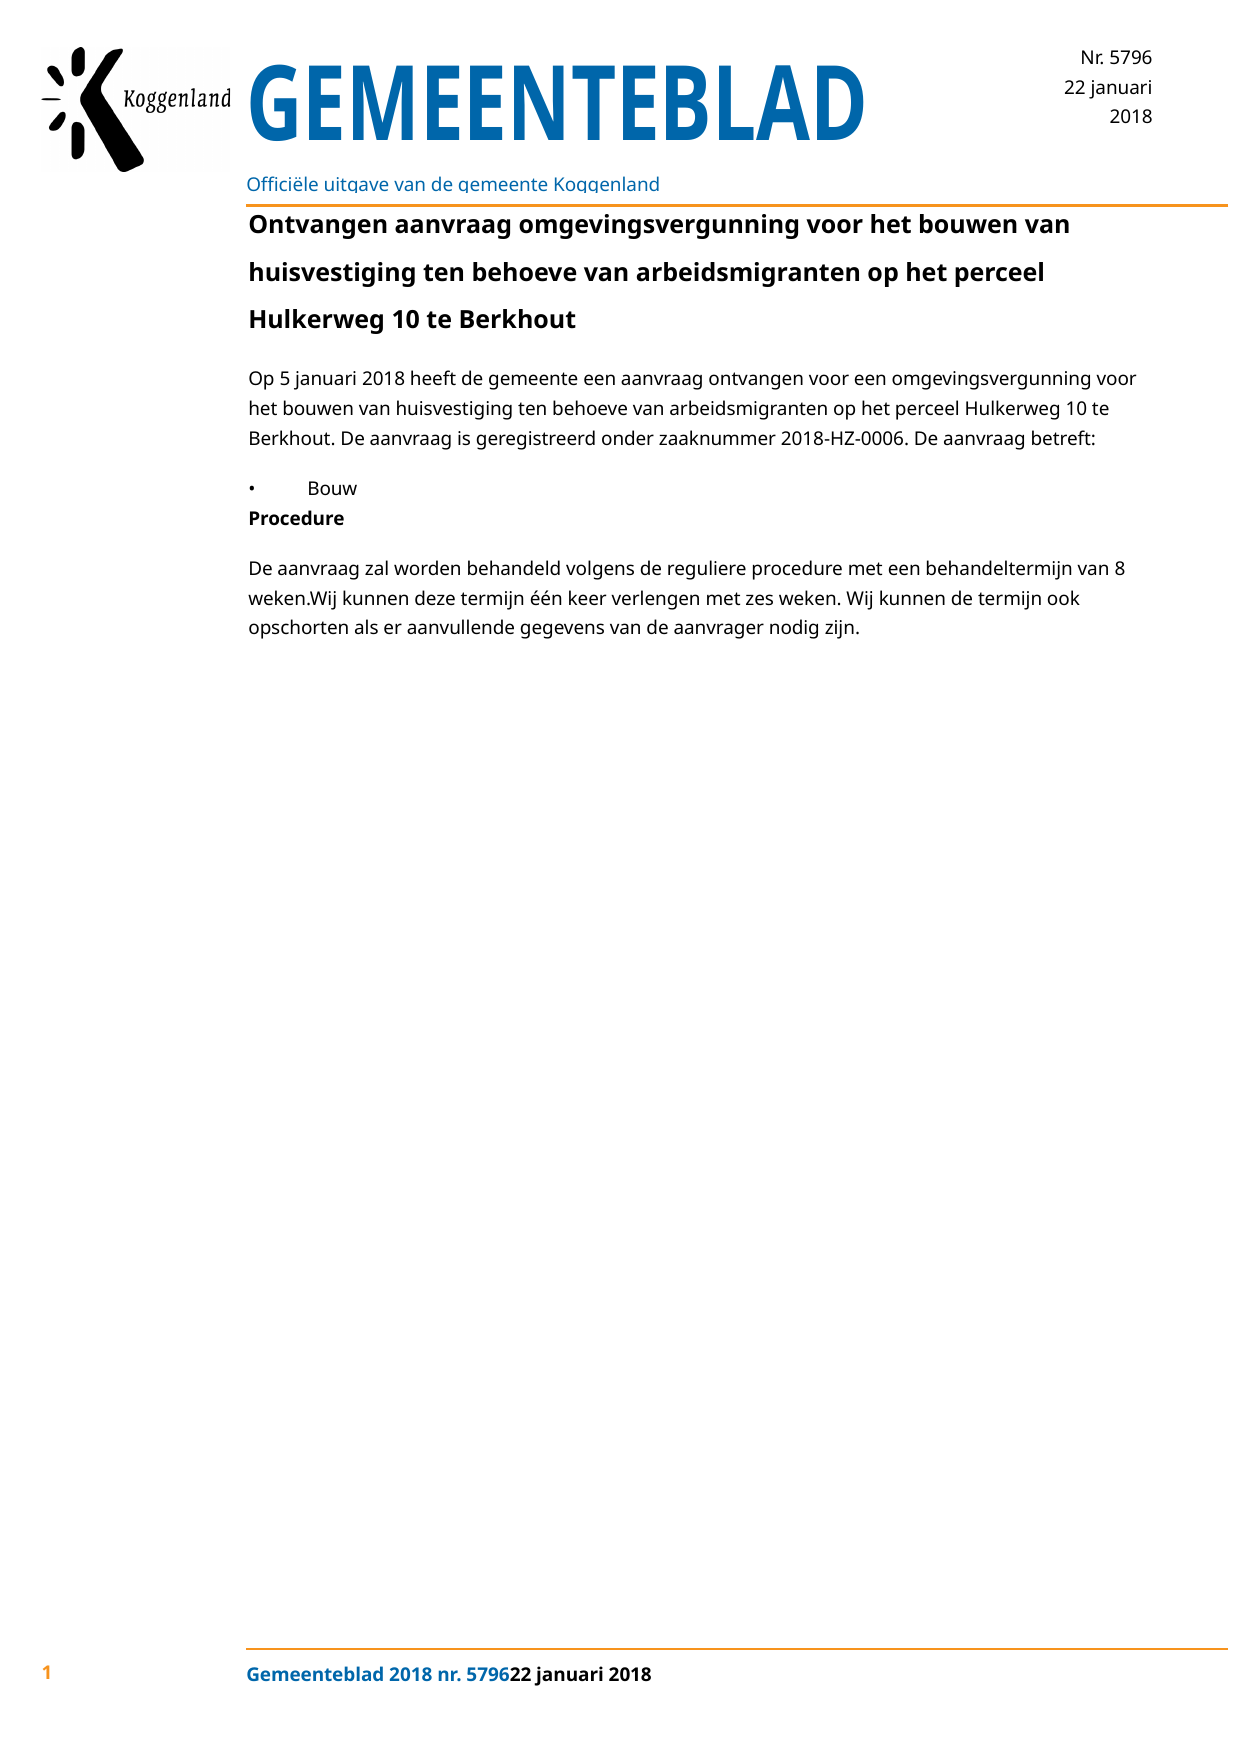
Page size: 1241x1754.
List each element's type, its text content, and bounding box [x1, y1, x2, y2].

text De aanvraag zal worden behandeld volgens de reguliere procedure met een behandeltermijn van 8 weken.Wij kunnen deze termijn één keer verlengen met zes weken. Wij kunnen de termijn ook opschorten als er aanvullende gegevens van de aanvrager nodig zijn. [248, 555, 1152, 640]
text Ontvangen aanvraag omgevingsvergunning voor het bouwen van huisvestiging ten behoeve van arbeidsmigranten op het perceel Hulkerweg 10 te Berkhout [248, 207, 1152, 336]
list Bouw [248, 475, 1152, 501]
text Op 5 januari 2018 heeft de gemeente een aanvraag ontvangen voor een omgevingsvergunning voor het bouwen van huisvestiging ten behoeve van arbeidsmigranten op het perceel Hulkerweg 10 te Berkhout. De aanvraag is geregistreerd onder zaaknummer 2018-HZ-0006. De aanvraag betreft: [248, 366, 1152, 450]
picture [41, 47, 231, 172]
text Procedure [248, 505, 1152, 530]
